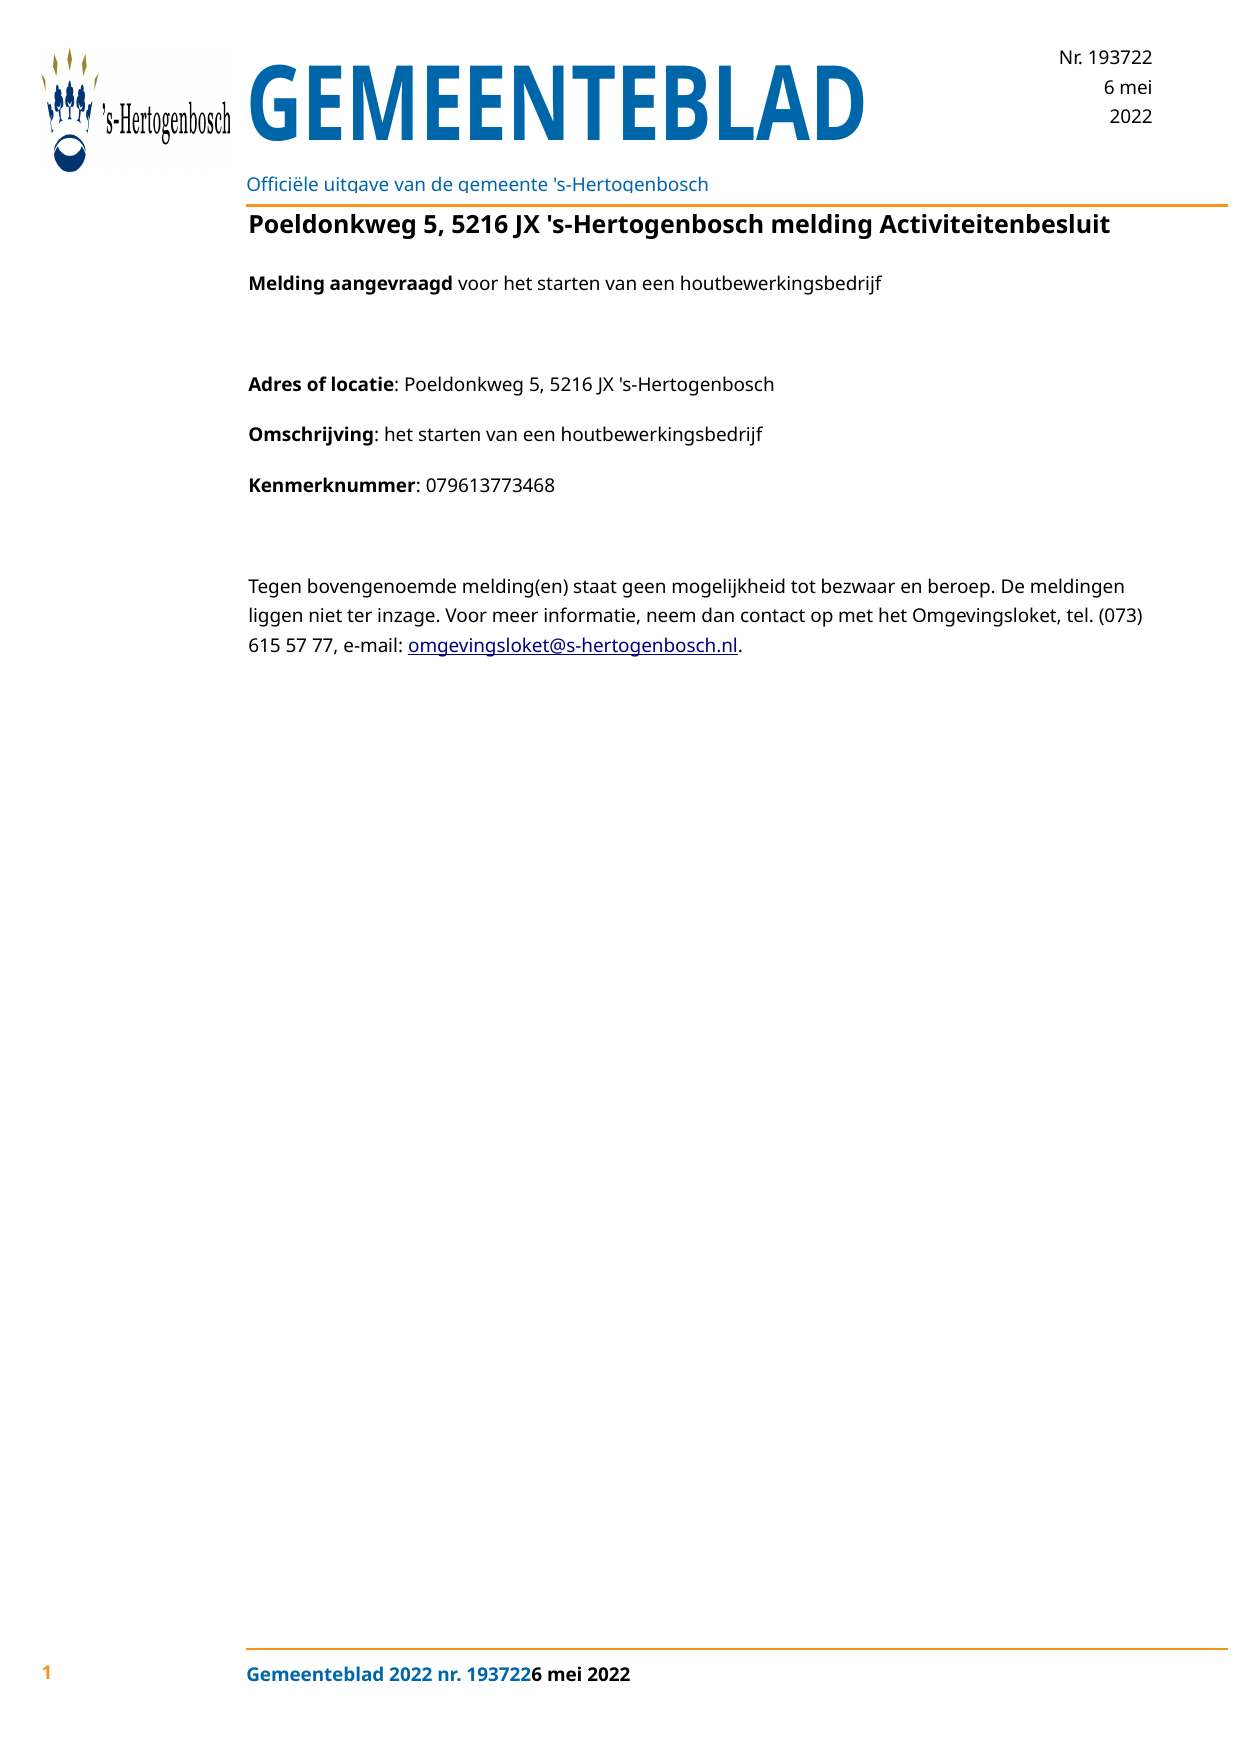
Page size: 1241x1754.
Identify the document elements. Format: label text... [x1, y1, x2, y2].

text Tegen bovengenoemde melding(en) staat geen mogelijkheid tot bezwaar en beroep. De meldingen liggen niet ter inzage. Voor meer informatie, neem dan contact op met het Omgevingsloket, tel. (073) 615 57 77, e-mail: omgevingsloket@s-hertogenbosch.nl. [248, 573, 1152, 658]
text Adres of locatie: Poeldonkweg 5, 5216 JX 's-Hertogenbosch [248, 371, 1152, 397]
picture [41, 47, 231, 172]
text Melding aangevraagd voor het starten van een houtbewerkingsbedrijf [248, 270, 1152, 296]
text Omschrijving: het starten van een houtbewerkingsbedrijf [248, 422, 1152, 447]
text Poeldonkweg 5, 5216 JX 's-Hertogenbosch melding Activiteitenbesluit [248, 207, 1152, 241]
text Kenmerknummer: 079613773468 [248, 472, 1152, 498]
